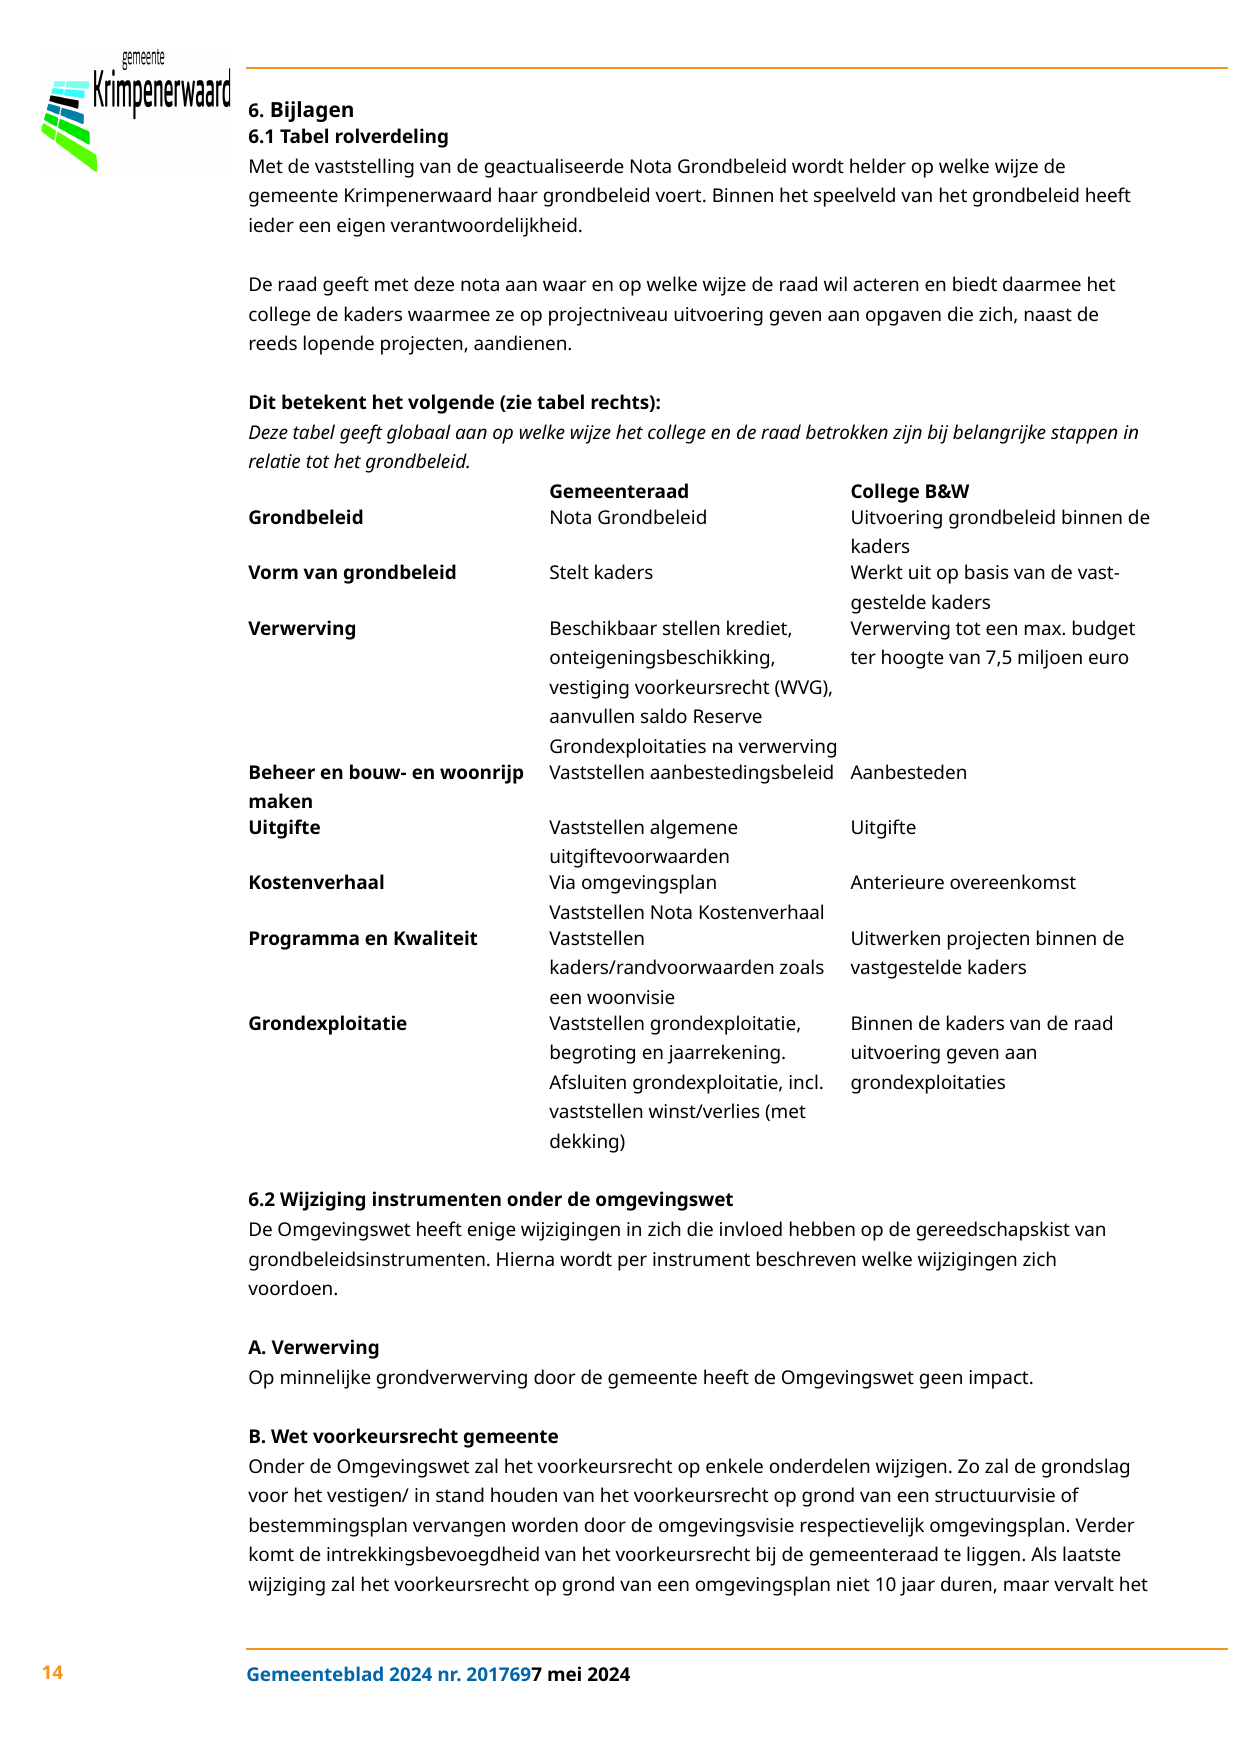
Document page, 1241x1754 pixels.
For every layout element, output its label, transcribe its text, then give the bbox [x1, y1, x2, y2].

table_cell Kostenverhaal [248, 870, 549, 925]
table_cell Grondbeleid [248, 504, 549, 559]
table_cell Via omgevingsplan Vaststellen Nota Kostenverhaal [549, 870, 850, 925]
text Onder de Omgevingswet zal het voorkeursrecht op enkele onderdelen wijzigen. Zo zal de grondslag voor het vestigen/ in stand houden van het voorkeursrecht op grond van een structuurvisie of bestemmingsplan vervangen worden door de omgevingsvisie respectievelijk omgevingsplan. Verder komt de intrekkingsbevoegdheid van het voorkeursrecht bij de gemeenteraad te liggen. Als laatste wijziging zal het voorkeursrecht op grond van een omgevingsplan niet 10 jaar duren, maar vervalt het [248, 1453, 1152, 1597]
table_cell Vaststellen grondexploitatie, begroting en jaarrekening. Afsluiten grondexploitatie, incl. vaststellen winst/verlies (met dekking) [549, 1010, 850, 1154]
table_header [248, 479, 549, 504]
table_cell Beschikbaar stellen krediet, onteigeningsbeschikking, vestiging voorkeursrecht (WVG), aanvullen saldo Reserve Grondexploitaties na verwerving [549, 615, 850, 759]
table_cell Uitvoering grondbeleid binnen de kaders [850, 504, 1152, 559]
table_cell Aanbesteden [850, 759, 1152, 814]
text B. Wet voorkeursrecht gemeente [248, 1423, 1152, 1449]
text Deze tabel geeft globaal aan op welke wijze het college en de raad betrokken zijn bij belangrijke stappen in relatie tot het grondbeleid. [248, 419, 1152, 474]
table_cell Vaststellen algemene uitgiftevoorwaarden [549, 814, 850, 869]
text A. Verwerving [248, 1334, 1152, 1360]
table_cell Anterieure overeenkomst [850, 870, 1152, 925]
table_cell Vaststellen aanbestedingsbeleid [549, 759, 850, 814]
table_cell Uitwerken projecten binnen de vastgestelde kaders [850, 925, 1152, 1010]
text Met de vaststelling van de geactualiseerde Nota Grondbeleid wordt helder op welke wijze de gemeente Krimpenerwaard haar grondbeleid voert. Binnen het speelveld van het grondbeleid heeft ieder een eigen verantwoordelijkheid. [248, 153, 1152, 238]
table_cell Uitgifte [850, 814, 1152, 869]
picture [41, 47, 231, 172]
table_header College B&W [850, 479, 1152, 504]
text De Omgevingswet heeft enige wijzigingen in zich die invloed hebben op de gereedschapskist van grondbeleidsinstrumenten. Hierna wordt per instrument beschreven welke wijzigingen zich voordoen. [248, 1216, 1152, 1301]
table_cell Grondexploitatie [248, 1010, 549, 1154]
table_cell Stelt kaders [549, 560, 850, 615]
table_cell Verwerving tot een max. budget ter hoogte van 7,5 miljoen euro [850, 615, 1152, 759]
table_cell Verwerving [248, 615, 549, 759]
text Op minnelijke grondverwerving door de gemeente heeft de Omgevingswet geen impact. [248, 1364, 1152, 1390]
text De raad geeft met deze nota aan waar en op welke wijze de raad wil acteren en biedt daarmee het college de kaders waarmee ze op projectniveau uitvoering geven aan opgaven die zich, naast de reeds lopende projecten, aandienen. [248, 271, 1152, 356]
table_cell Werkt uit op basis van de vast­gestelde kaders [850, 560, 1152, 615]
text Dit betekent het volgende (zie tabel rechts): [248, 389, 1152, 415]
text 6. Bijlagen [248, 95, 1152, 123]
table_cell Beheer en bouw- en woonrijp maken [248, 759, 549, 814]
table_cell Programma en Kwaliteit [248, 925, 549, 1010]
text 6.2 Wijziging instrumenten onder de omgevingswet [248, 1187, 1152, 1212]
table_cell Vaststellen kaders/randvoorwaarden zoals een woonvisie [549, 925, 850, 1010]
table_cell Uitgifte [248, 814, 549, 869]
table_cell Vorm van grondbeleid [248, 560, 549, 615]
table_header Gemeenteraad [549, 479, 850, 504]
text 6.1 Tabel rolverdeling [248, 123, 1152, 149]
table_cell Binnen de kaders van de raad uitvoering geven aan grondexploitaties [850, 1010, 1152, 1154]
table_cell Nota Grondbeleid [549, 504, 850, 559]
